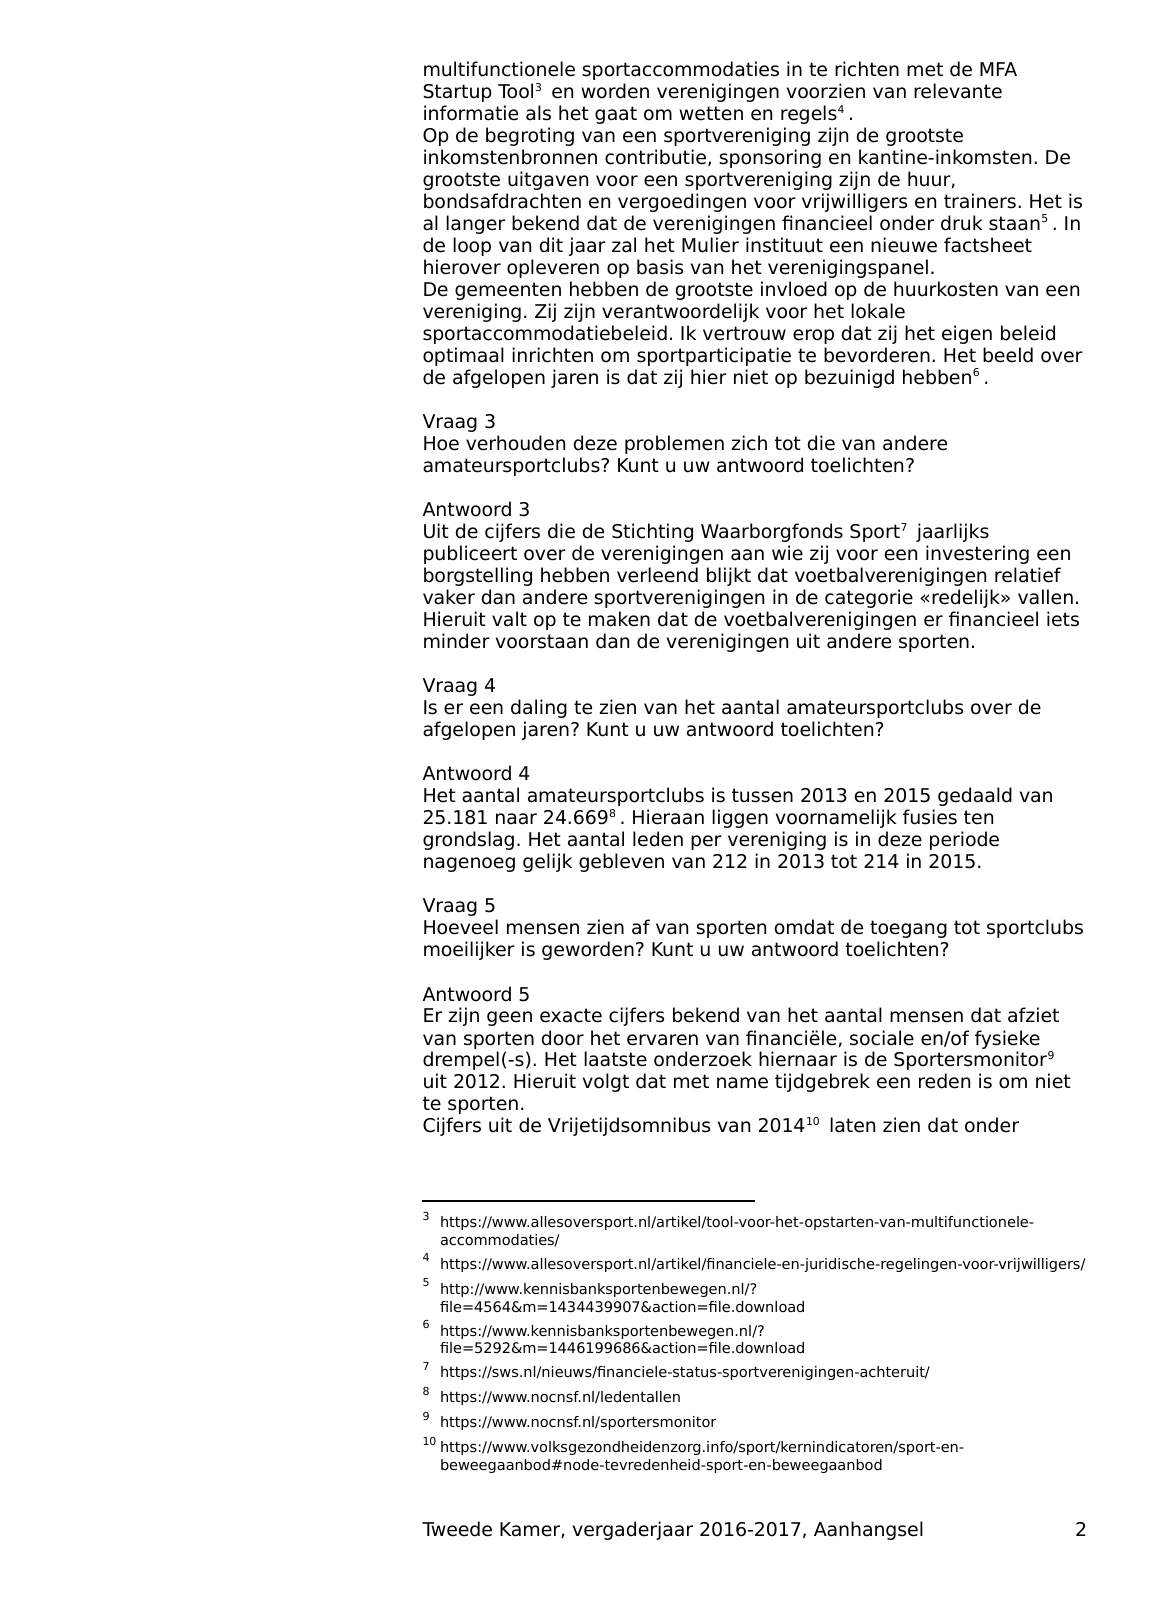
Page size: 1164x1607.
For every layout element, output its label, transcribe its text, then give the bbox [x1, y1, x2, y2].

text Er zijn geen exacte cijfers bekend van het aantal mensen dat afziet van sporten door het ervaren van financiële, sociale en/of fysieke drempel(-s). Het laatste onderzoek hiernaar is de Sportersmonitor uit 2012. Hieruit volgt dat met name tijdgebrek een reden is om niet te sporten. [422, 1005, 1087, 1115]
text Cijfers uit de Vrijetijdsomnibus van 2014 laten zien dat onder [422, 1115, 1087, 1137]
text Hoe verhouden deze problemen zich tot die van andere amateursportclubs? Kunt u uw antwoord toelichten? [422, 433, 1087, 477]
text De gemeenten hebben de grootste invloed op de huurkosten van een vereniging. Zij zijn verantwoordelijk voor het lokale sportaccommodatiebeleid. Ik vertrouw erop dat zij het eigen beleid optimaal inrichten om sportparticipatie te bevorderen. Het beeld over de afgelopen jaren is dat zij hier niet op bezuinigd hebben. [422, 279, 1087, 389]
text Vraag 3 [422, 411, 1087, 433]
text http://www.kennisbanksportenbewegen.nl/?file=4564&m=1434439907&action=file.download [422, 1277, 1087, 1316]
text Vraag 4 [422, 675, 1087, 697]
text Antwoord 3 [422, 499, 1087, 521]
text https://www.volksgezondheidenzorg.info/sport/kernindicatoren/sport-en-beweegaanbod#node-tevredenheid-sport-en-beweegaanbod [422, 1435, 1087, 1474]
text https://www.nocnsf.nl/ledentallen [422, 1385, 1087, 1407]
text Uit de cijfers die de Stichting Waarborgfonds Sport jaarlijks publiceert over de verenigingen aan wie zij voor een investering een borgstelling hebben verleend blijkt dat voetbalverenigingen relatief vaker dan andere sportverenigingen in de categorie «redelijk» vallen. Hieruit valt op te maken dat de voetbalverenigingen er financieel iets minder voorstaan dan de verenigingen uit andere sporten. [422, 521, 1087, 653]
text Vraag 5 [422, 895, 1087, 917]
text Is er een daling te zien van het aantal amateursportclubs over de afgelopen jaren? Kunt u uw antwoord toelichten? [422, 697, 1087, 741]
text https://www.allesoversport.nl/artikel/tool-voor-het-opstarten-van-multifunctionele-accommodaties/ [422, 1210, 1087, 1249]
text multifunctionele sportaccommodaties in te richten met de MFA Startup Tool en worden verenigingen voorzien van relevante informatie als het gaat om wetten en regels. [422, 59, 1087, 125]
text https://www.nocnsf.nl/sportersmonitor [422, 1410, 1087, 1432]
text https://www.kennisbanksportenbewegen.nl/?file=5292&m=1446199686&action=file.download [422, 1318, 1087, 1357]
text Hoeveel mensen zien af van sporten omdat de toegang tot sportclubs moeilijker is geworden? Kunt u uw antwoord toelichten? [422, 917, 1087, 961]
text https://www.allesoversport.nl/artikel/financiele-en-juridische-regelingen-voor-vrijwilligers/ [422, 1252, 1087, 1274]
text Antwoord 4 [422, 763, 1087, 785]
text Antwoord 5 [422, 983, 1087, 1005]
text Op de begroting van een sportvereniging zijn de grootste inkomstenbronnen contributie, sponsoring en kantine-inkomsten. De grootste uitgaven voor een sportvereniging zijn de huur, bondsafdrachten en vergoedingen voor vrijwilligers en trainers. Het is al langer bekend dat de verenigingen financieel onder druk staan. In de loop van dit jaar zal het Mulier instituut een nieuwe factsheet hierover opleveren op basis van het verenigingspanel. [422, 125, 1087, 279]
text https://sws.nl/nieuws/financiele-status-sportverenigingen-achteruit/ [422, 1360, 1087, 1382]
text Het aantal amateursportclubs is tussen 2013 en 2015 gedaald van 25.181 naar 24.669. Hieraan liggen voornamelijk fusies ten grondslag. Het aantal leden per vereniging is in deze periode nagenoeg gelijk gebleven van 212 in 2013 tot 214 in 2015. [422, 785, 1087, 873]
